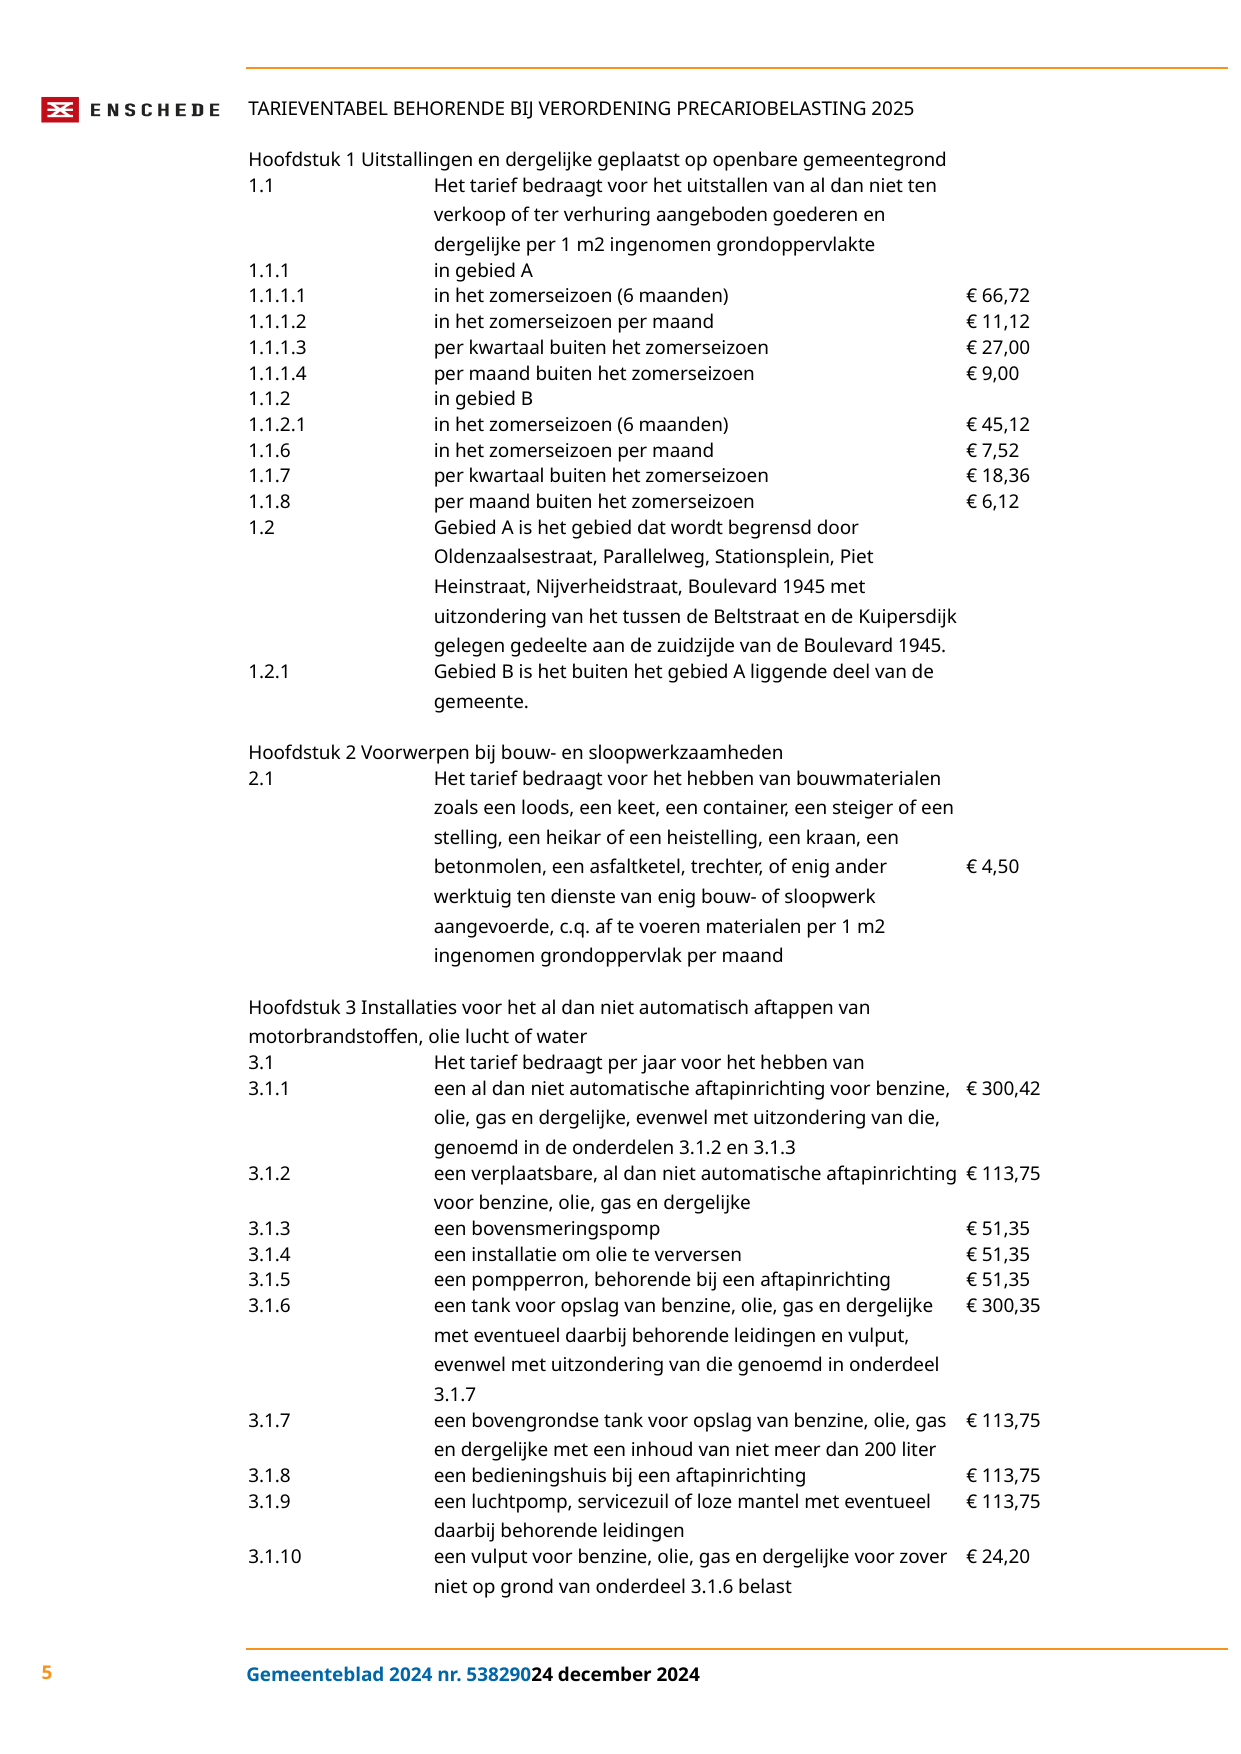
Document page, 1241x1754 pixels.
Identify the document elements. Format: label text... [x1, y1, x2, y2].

table_cell [966, 1049, 1152, 1075]
table_cell 3.1.5 [248, 1267, 433, 1292]
table_cell [966, 714, 1152, 739]
table_cell € 113,75 [966, 1462, 1152, 1488]
table_cell € 51,35 [966, 1241, 1152, 1267]
table_cell 2.1 [248, 765, 433, 968]
table_cell € 7,52 [966, 437, 1152, 463]
table_cell Het tarief bedraagt voor het hebben van bouwmaterialen zoals een loods, een keet, een container, een steiger of een stelling, een heikar of een heistelling, een kraan, een betonmolen, een asfaltketel, trechter, of enig ander werktuig ten dienste van enig bouw- of sloopwerk aangevoerde, c.q. af te voeren materialen per 1 m2 ingenomen grondoppervlak per maand [434, 765, 966, 968]
table_cell in gebied B [434, 386, 966, 411]
table_cell [966, 121, 1152, 146]
table_cell 1.1 [248, 172, 433, 257]
table_cell € 9,00 [966, 360, 1152, 386]
table_cell 3.1.3 [248, 1215, 433, 1241]
table_cell [966, 172, 1152, 257]
table_cell € 45,12 [966, 411, 1152, 437]
table_cell een verplaatsbare, al dan niet automatische aftapinrichting voor benzine, olie, gas en dergelijke [434, 1160, 966, 1215]
table_cell [966, 968, 1152, 994]
table_cell in het zomerseizoen per maand [434, 308, 966, 334]
table_cell Gebied B is het buiten het gebied A liggende deel van de gemeente. [434, 658, 966, 713]
table_cell 1.1.1.4 [248, 360, 433, 386]
table_cell € 113,75 [966, 1407, 1152, 1462]
table_cell per kwartaal buiten het zomerseizoen [434, 334, 966, 360]
table_cell € 113,75 [966, 1488, 1152, 1543]
table_cell € 300,42 [966, 1075, 1152, 1160]
table_cell € 51,35 [966, 1215, 1152, 1241]
table_cell een luchtpomp, servicezuil of loze mantel met eventueel daarbij behorende leidingen [434, 1488, 966, 1543]
table_cell [966, 146, 1152, 172]
table_cell een bovensmeringspomp [434, 1215, 966, 1241]
table_cell Het tarief bedraagt per jaar voor het hebben van [434, 1049, 966, 1075]
table_cell een vulput voor benzine, olie, gas en dergelijke voor zover niet op grond van onderdeel 3.1.6 belast [434, 1543, 966, 1598]
table_cell € 11,12 [966, 308, 1152, 334]
table_cell € 27,00 [966, 334, 1152, 360]
table_cell € 6,12 [966, 489, 1152, 514]
table_cell € 66,72 [966, 283, 1152, 308]
table_cell [966, 257, 1152, 283]
table_cell 1.1.1 [248, 257, 433, 283]
table_cell Het tarief bedraagt voor het uitstallen van al dan niet ten verkoop of ter verhuring aangeboden goederen en dergelijke per 1 m2 ingenomen grondoppervlakte [434, 172, 966, 257]
table_cell 1.2.1 [248, 658, 433, 713]
table_cell Gebied A is het gebied dat wordt begrensd door Oldenzaalsestraat, Parallelweg, Stationsplein, Piet Heinstraat, Nijverheidstraat, Boulevard 1945 met uitzondering van het tussen de Beltstraat en de Kuipersdijk gelegen gedeelte aan de zuidzijde van de Boulevard 1945. [434, 514, 966, 658]
table_cell in gebied A [434, 257, 966, 283]
table_cell € 18,36 [966, 463, 1152, 488]
table_cell Hoofdstuk 2 Voorwerpen bij bouw- en sloopwerkzaamheden [248, 739, 966, 765]
table_cell 3.1 [248, 1049, 433, 1075]
table_cell [248, 121, 966, 146]
table_header TARIEVENTABEL BEHORENDE BIJ VERORDENING PRECARIOBELASTING 2025 [248, 95, 966, 121]
table_cell 1.1.1.3 [248, 334, 433, 360]
table_cell 3.1.9 [248, 1488, 433, 1543]
table_cell 1.1.1.2 [248, 308, 433, 334]
table_cell [966, 994, 1152, 1049]
table_cell een pompperron, behorende bij een aftapinrichting [434, 1267, 966, 1292]
table_cell in het zomerseizoen (6 maanden) [434, 411, 966, 437]
table_cell 3.1.2 [248, 1160, 433, 1215]
table_cell 1.1.1.1 [248, 283, 433, 308]
table_cell 1.1.7 [248, 463, 433, 488]
table_cell 3.1.4 [248, 1241, 433, 1267]
table_cell 1.1.2.1 [248, 411, 433, 437]
table_cell 3.1.6 [248, 1293, 433, 1407]
table_cell 1.1.6 [248, 437, 433, 463]
table_cell € 4,50 [966, 765, 1152, 968]
table_cell een bovengrondse tank voor opslag van benzine, olie, gas en dergelijke met een inhoud van niet meer dan 200 liter [434, 1407, 966, 1462]
table_cell per maand buiten het zomerseizoen [434, 489, 966, 514]
table_header [966, 95, 1152, 121]
table_cell 3.1.7 [248, 1407, 433, 1462]
table_cell [966, 739, 1152, 765]
table_cell [966, 658, 1152, 713]
table_cell een bedieningshuis bij een aftapinrichting [434, 1462, 966, 1488]
table_cell 3.1.10 [248, 1543, 433, 1598]
table_cell € 300,35 [966, 1293, 1152, 1407]
table_cell [248, 968, 433, 994]
table_cell een tank voor opslag van benzine, olie, gas en dergelijke met eventueel daarbij behorende leidingen en vulput, evenwel met uitzondering van die genoemd in onderdeel 3.1.7 [434, 1293, 966, 1407]
table_cell € 24,20 [966, 1543, 1152, 1598]
table_cell [248, 714, 433, 739]
table_cell Hoofdstuk 1 Uitstallingen en dergelijke geplaatst op openbare gemeentegrond [248, 146, 966, 172]
table_cell [434, 714, 966, 739]
table_cell 3.1.1 [248, 1075, 433, 1160]
table_cell 1.2 [248, 514, 433, 658]
table_cell 3.1.8 [248, 1462, 433, 1488]
table_cell per maand buiten het zomerseizoen [434, 360, 966, 386]
table_cell € 113,75 [966, 1160, 1152, 1215]
table_cell [966, 514, 1152, 658]
table_cell een installatie om olie te verversen [434, 1241, 966, 1267]
table_cell 1.1.8 [248, 489, 433, 514]
table_cell 1.1.2 [248, 386, 433, 411]
table_cell in het zomerseizoen (6 maanden) [434, 283, 966, 308]
table_cell per kwartaal buiten het zomerseizoen [434, 463, 966, 488]
picture [41, 47, 231, 172]
table_cell een al dan niet automatische aftapinrichting voor benzine, olie, gas en dergelijke, evenwel met uitzondering van die, genoemd in de onderdelen 3.1.2 en 3.1.3 [434, 1075, 966, 1160]
table_cell [434, 968, 966, 994]
table_cell in het zomerseizoen per maand [434, 437, 966, 463]
table_cell Hoofdstuk 3 Installaties voor het al dan niet automatisch aftappen van motorbrandstoffen, olie lucht of water [248, 994, 966, 1049]
table_cell € 51,35 [966, 1267, 1152, 1292]
table_cell [966, 386, 1152, 411]
